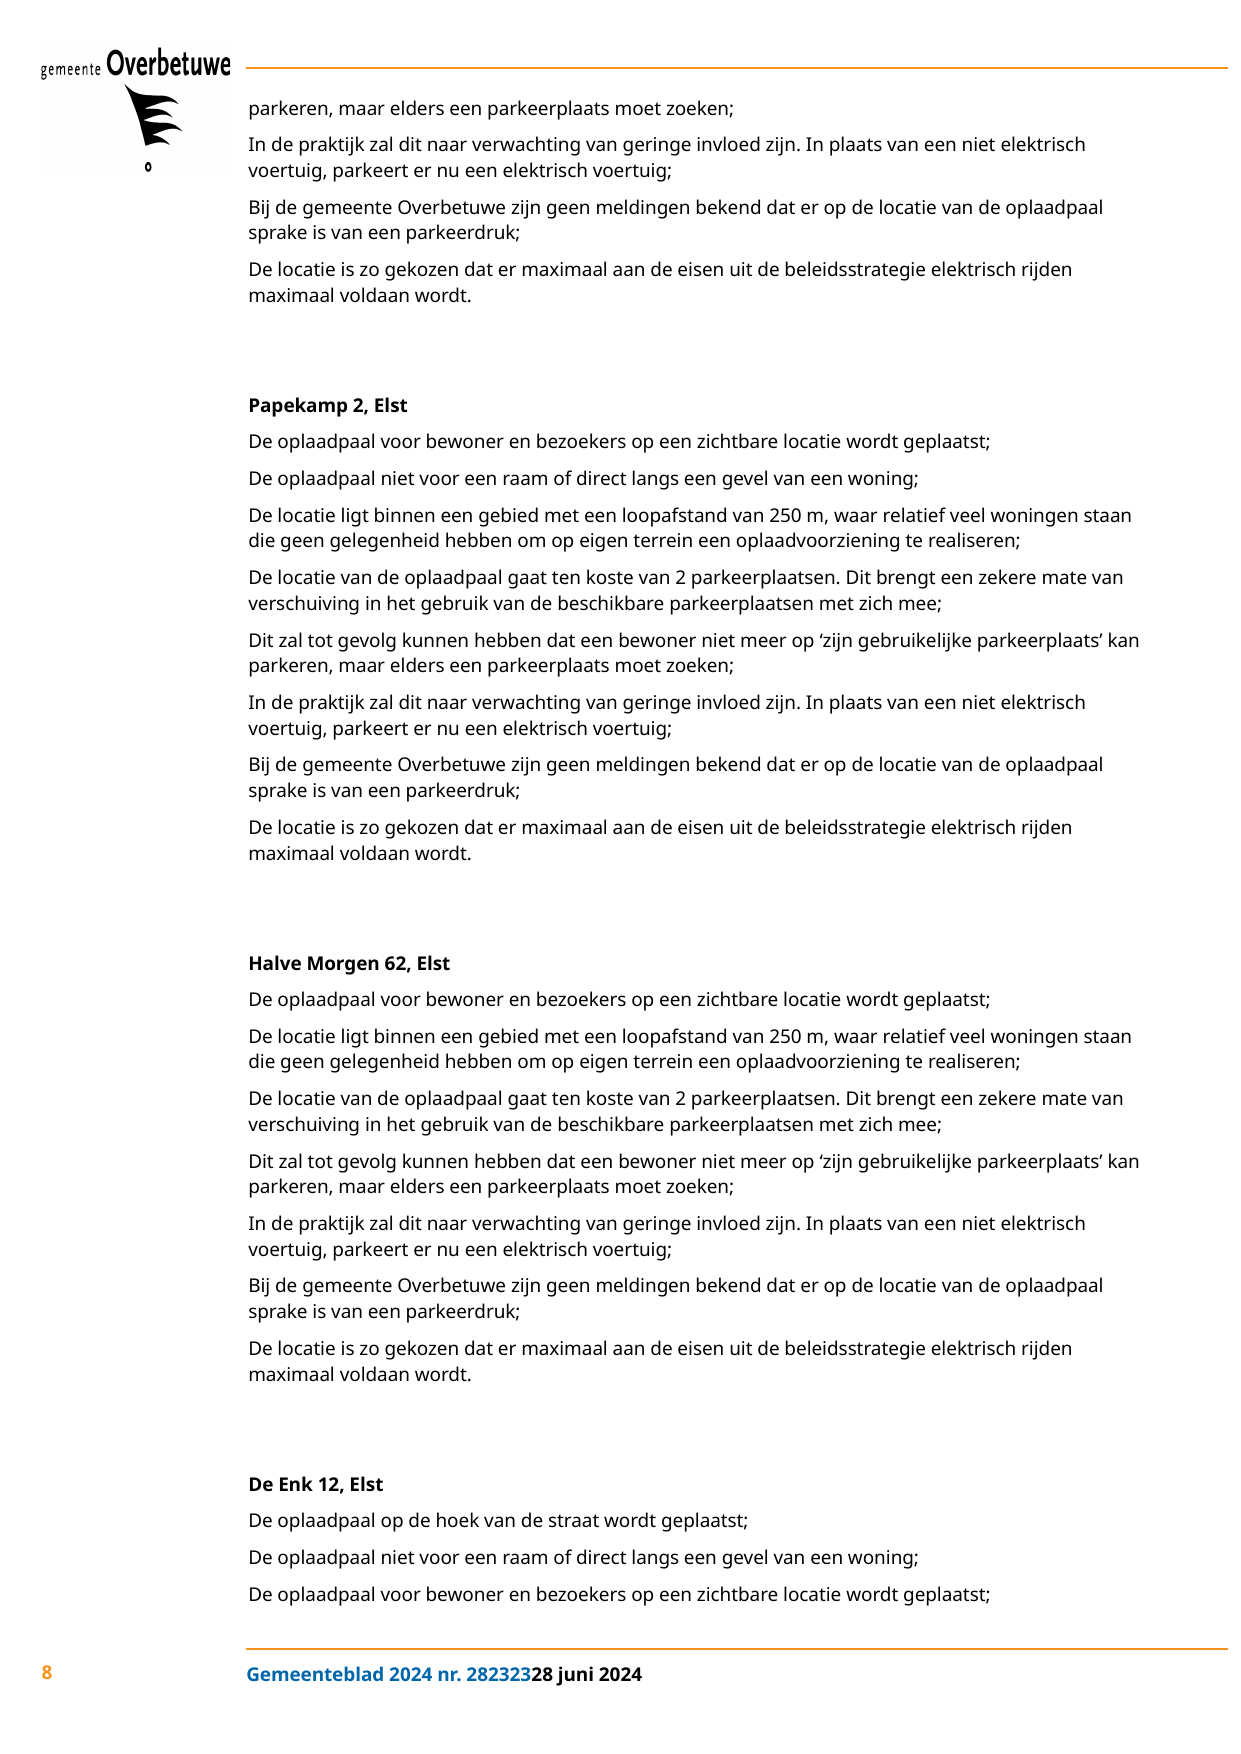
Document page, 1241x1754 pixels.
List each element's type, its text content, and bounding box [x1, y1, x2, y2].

text In de praktijk zal dit naar verwachting van geringe invloed zijn. In plaats van een niet elektrisch voertuig, parkeert er nu een elektrisch voertuig; [248, 689, 1152, 741]
text De oplaadpaal niet voor een raam of direct langs een gevel van een woning; [248, 465, 1152, 491]
text De locatie ligt binnen een gebied met een loopafstand van 250 m, waar relatief veel woningen staan die geen gelegenheid hebben om op eigen terrein een oplaadvoorziening te realiseren; [248, 502, 1152, 553]
text De locatie van de oplaadpaal gaat ten koste van 2 parkeerplaatsen. Dit brengt een zekere mate van verschuiving in het gebruik van de beschikbare parkeerplaatsen met zich mee; [248, 1085, 1152, 1137]
text parkeren, maar elders een parkeerplaats moet zoeken; [248, 95, 1152, 121]
text De oplaadpaal op de hoek van de straat wordt geplaatst; [248, 1507, 1152, 1533]
text Papekamp 2, Elst [248, 392, 1152, 418]
text De oplaadpaal voor bewoner en bezoekers op een zichtbare locatie wordt geplaatst; [248, 429, 1152, 454]
text Bij de gemeente Overbetuwe zijn geen meldingen bekend dat er op de locatie van de oplaadpaal sprake is van een parkeerdruk; [248, 752, 1152, 803]
text De locatie is zo gekozen dat er maximaal aan de eisen uit de beleidsstrategie elektrisch rijden maximaal voldaan wordt. [248, 256, 1152, 308]
text De oplaadpaal niet voor een raam of direct langs een gevel van een woning; [248, 1544, 1152, 1570]
text De oplaadpaal voor bewoner en bezoekers op een zichtbare locatie wordt geplaatst; [248, 1581, 1152, 1606]
picture [41, 47, 231, 172]
text De locatie is zo gekozen dat er maximaal aan de eisen uit de beleidsstrategie elektrisch rijden maximaal voldaan wordt. [248, 1335, 1152, 1386]
text De locatie is zo gekozen dat er maximaal aan de eisen uit de beleidsstrategie elektrisch rijden maximaal voldaan wordt. [248, 814, 1152, 865]
text In de praktijk zal dit naar verwachting van geringe invloed zijn. In plaats van een niet elektrisch voertuig, parkeert er nu een elektrisch voertuig; [248, 1210, 1152, 1262]
text De oplaadpaal voor bewoner en bezoekers op een zichtbare locatie wordt geplaatst; [248, 986, 1152, 1012]
text Halve Morgen 62, Elst [248, 950, 1152, 975]
text In de praktijk zal dit naar verwachting van geringe invloed zijn. In plaats van een niet elektrisch voertuig, parkeert er nu een elektrisch voertuig; [248, 131, 1152, 183]
text De locatie ligt binnen een gebied met een loopafstand van 250 m, waar relatief veel woningen staan die geen gelegenheid hebben om op eigen terrein een oplaadvoorziening te realiseren; [248, 1023, 1152, 1074]
text Bij de gemeente Overbetuwe zijn geen meldingen bekend dat er op de locatie van de oplaadpaal sprake is van een parkeerdruk; [248, 1273, 1152, 1324]
text De Enk 12, Elst [248, 1471, 1152, 1496]
text Dit zal tot gevolg kunnen hebben dat een bewoner niet meer op ‘zijn gebruikelijke parkeerplaats’ kan parkeren, maar elders een parkeerplaats moet zoeken; [248, 1148, 1152, 1199]
text Bij de gemeente Overbetuwe zijn geen meldingen bekend dat er op de locatie van de oplaadpaal sprake is van een parkeerdruk; [248, 194, 1152, 245]
text De locatie van de oplaadpaal gaat ten koste van 2 parkeerplaatsen. Dit brengt een zekere mate van verschuiving in het gebruik van de beschikbare parkeerplaatsen met zich mee; [248, 564, 1152, 616]
text Dit zal tot gevolg kunnen hebben dat een bewoner niet meer op ‘zijn gebruikelijke parkeerplaats’ kan parkeren, maar elders een parkeerplaats moet zoeken; [248, 627, 1152, 678]
